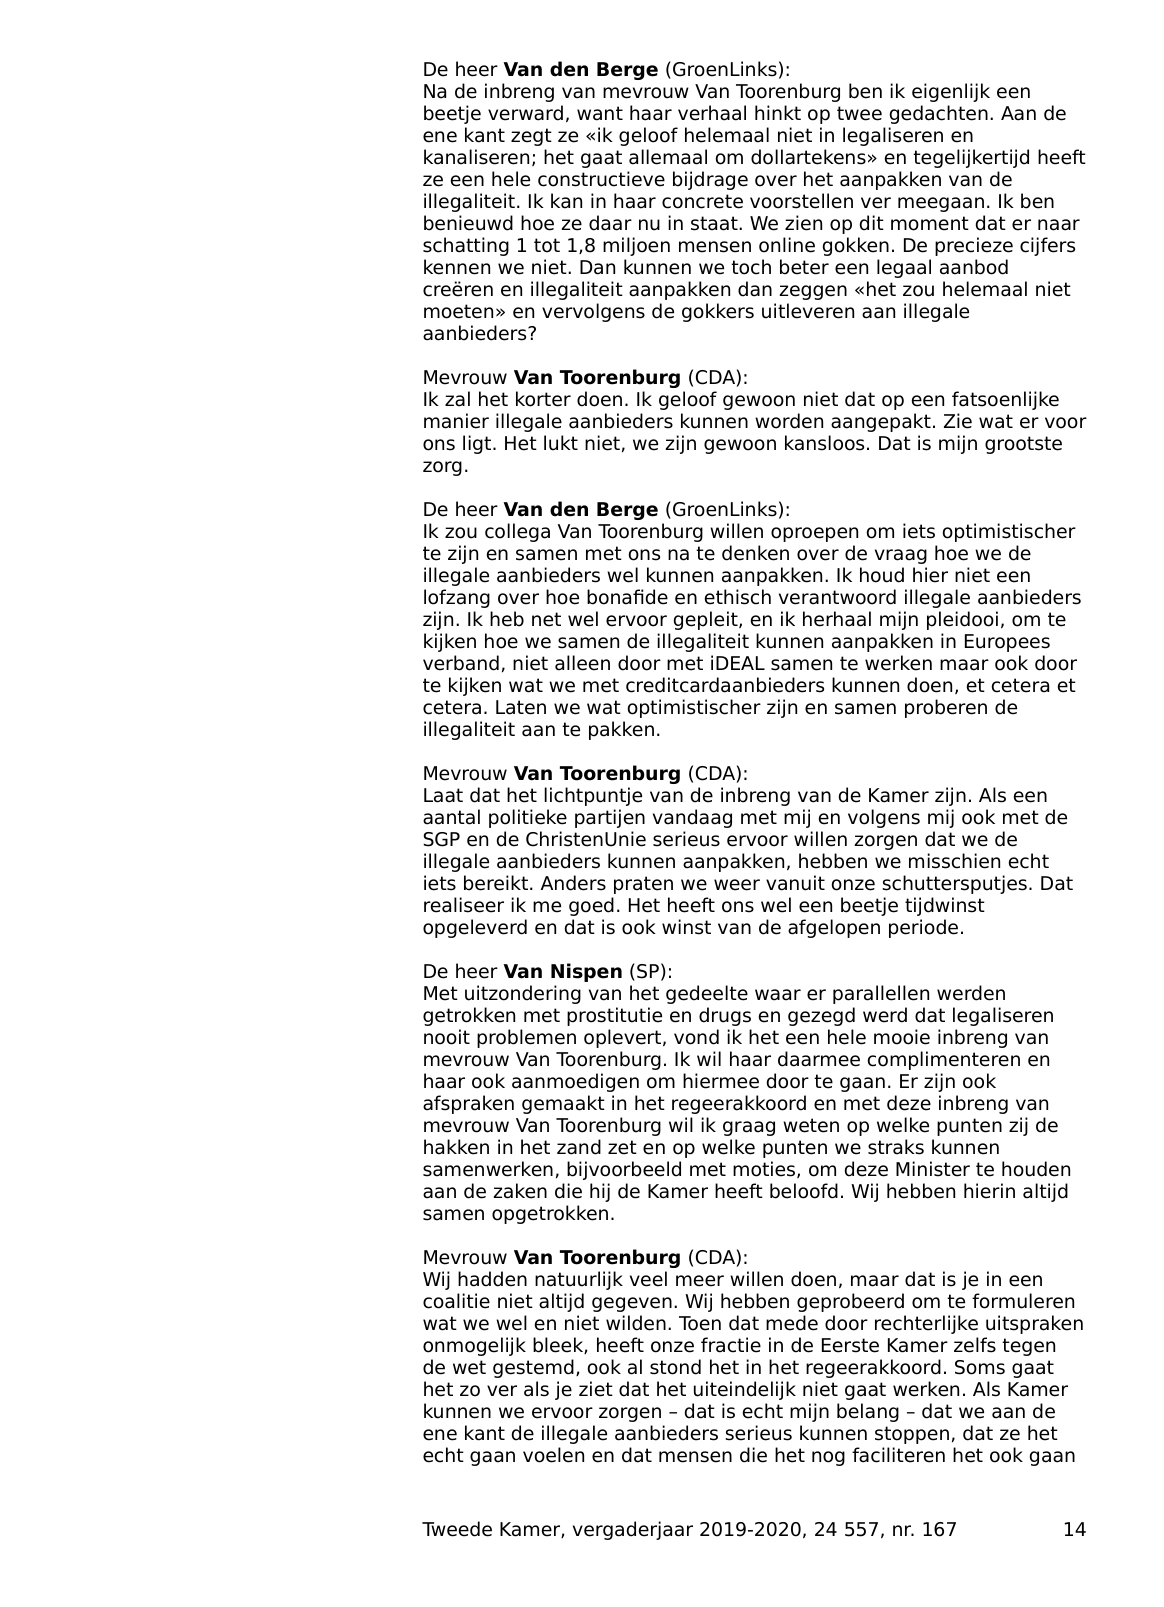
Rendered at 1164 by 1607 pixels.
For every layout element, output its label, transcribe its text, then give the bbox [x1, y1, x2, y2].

text Mevrouw Van Toorenburg (CDA): [422, 763, 1087, 785]
text Ik zou collega Van Toorenburg willen oproepen om iets optimistischer te zijn en samen met ons na te denken over de vraag hoe we de illegale aanbieders wel kunnen aanpakken. Ik houd hier niet een lofzang over hoe bonafide en ethisch verantwoord illegale aanbieders zijn. Ik heb net wel ervoor gepleit, en ik herhaal mijn pleidooi, om te kijken hoe we samen de illegaliteit kunnen aanpakken in Europees verband, niet alleen door met iDEAL samen te werken maar ook door te kijken wat we met creditcardaanbieders kunnen doen, et cetera et cetera. Laten we wat optimistischer zijn en samen proberen de illegaliteit aan te pakken. [422, 521, 1087, 741]
text De heer Van den Berge (GroenLinks): [422, 59, 1087, 81]
text Met uitzondering van het gedeelte waar er parallellen werden getrokken met prostitutie en drugs en gezegd werd dat legaliseren nooit problemen oplevert, vond ik het een hele mooie inbreng van mevrouw Van Toorenburg. Ik wil haar daarmee complimenteren en haar ook aanmoedigen om hiermee door te gaan. Er zijn ook afspraken gemaakt in het regeerakkoord en met deze inbreng van mevrouw Van Toorenburg wil ik graag weten op welke punten zij de hakken in het zand zet en op welke punten we straks kunnen samenwerken, bijvoorbeeld met moties, om deze Minister te houden aan de zaken die hij de Kamer heeft beloofd. Wij hebben hierin altijd samen opgetrokken. [422, 983, 1087, 1225]
text Ik zal het korter doen. Ik geloof gewoon niet dat op een fatsoenlijke manier illegale aanbieders kunnen worden aangepakt. Zie wat er voor ons ligt. Het lukt niet, we zijn gewoon kansloos. Dat is mijn grootste zorg. [422, 389, 1087, 477]
text Na de inbreng van mevrouw Van Toorenburg ben ik eigenlijk een beetje verward, want haar verhaal hinkt op twee gedachten. Aan de ene kant zegt ze «ik geloof helemaal niet in legaliseren en kanaliseren; het gaat allemaal om dollartekens» en tegelijkertijd heeft ze een hele constructieve bijdrage over het aanpakken van de illegaliteit. Ik kan in haar concrete voorstellen ver meegaan. Ik ben benieuwd hoe ze daar nu in staat. We zien op dit moment dat er naar schatting 1 tot 1,8 miljoen mensen online gokken. De precieze cijfers kennen we niet. Dan kunnen we toch beter een legaal aanbod creëren en illegaliteit aanpakken dan zeggen «het zou helemaal niet moeten» en vervolgens de gokkers uitleveren aan illegale aanbieders? [422, 81, 1087, 345]
text Mevrouw Van Toorenburg (CDA): [422, 1247, 1087, 1269]
text Mevrouw Van Toorenburg (CDA): [422, 367, 1087, 389]
text De heer Van Nispen (SP): [422, 961, 1087, 983]
text Wij hadden natuurlijk veel meer willen doen, maar dat is je in een coalitie niet altijd gegeven. Wij hebben geprobeerd om te formuleren wat we wel en niet wilden. Toen dat mede door rechterlijke uitspraken onmogelijk bleek, heeft onze fractie in de Eerste Kamer zelfs tegen de wet gestemd, ook al stond het in het regeerakkoord. Soms gaat het zo ver als je ziet dat het uiteindelijk niet gaat werken. Als Kamer kunnen we ervoor zorgen – dat is echt mijn belang – dat we aan de ene kant de illegale aanbieders serieus kunnen stoppen, dat ze het echt gaan voelen en dat mensen die het nog faciliteren het ook gaan [422, 1269, 1087, 1467]
text De heer Van den Berge (GroenLinks): [422, 499, 1087, 521]
text Laat dat het lichtpuntje van de inbreng van de Kamer zijn. Als een aantal politieke partijen vandaag met mij en volgens mij ook met de SGP en de ChristenUnie serieus ervoor willen zorgen dat we de illegale aanbieders kunnen aanpakken, hebben we misschien echt iets bereikt. Anders praten we weer vanuit onze schuttersputjes. Dat realiseer ik me goed. Het heeft ons wel een beetje tijdwinst opgeleverd en dat is ook winst van de afgelopen periode. [422, 785, 1087, 939]
